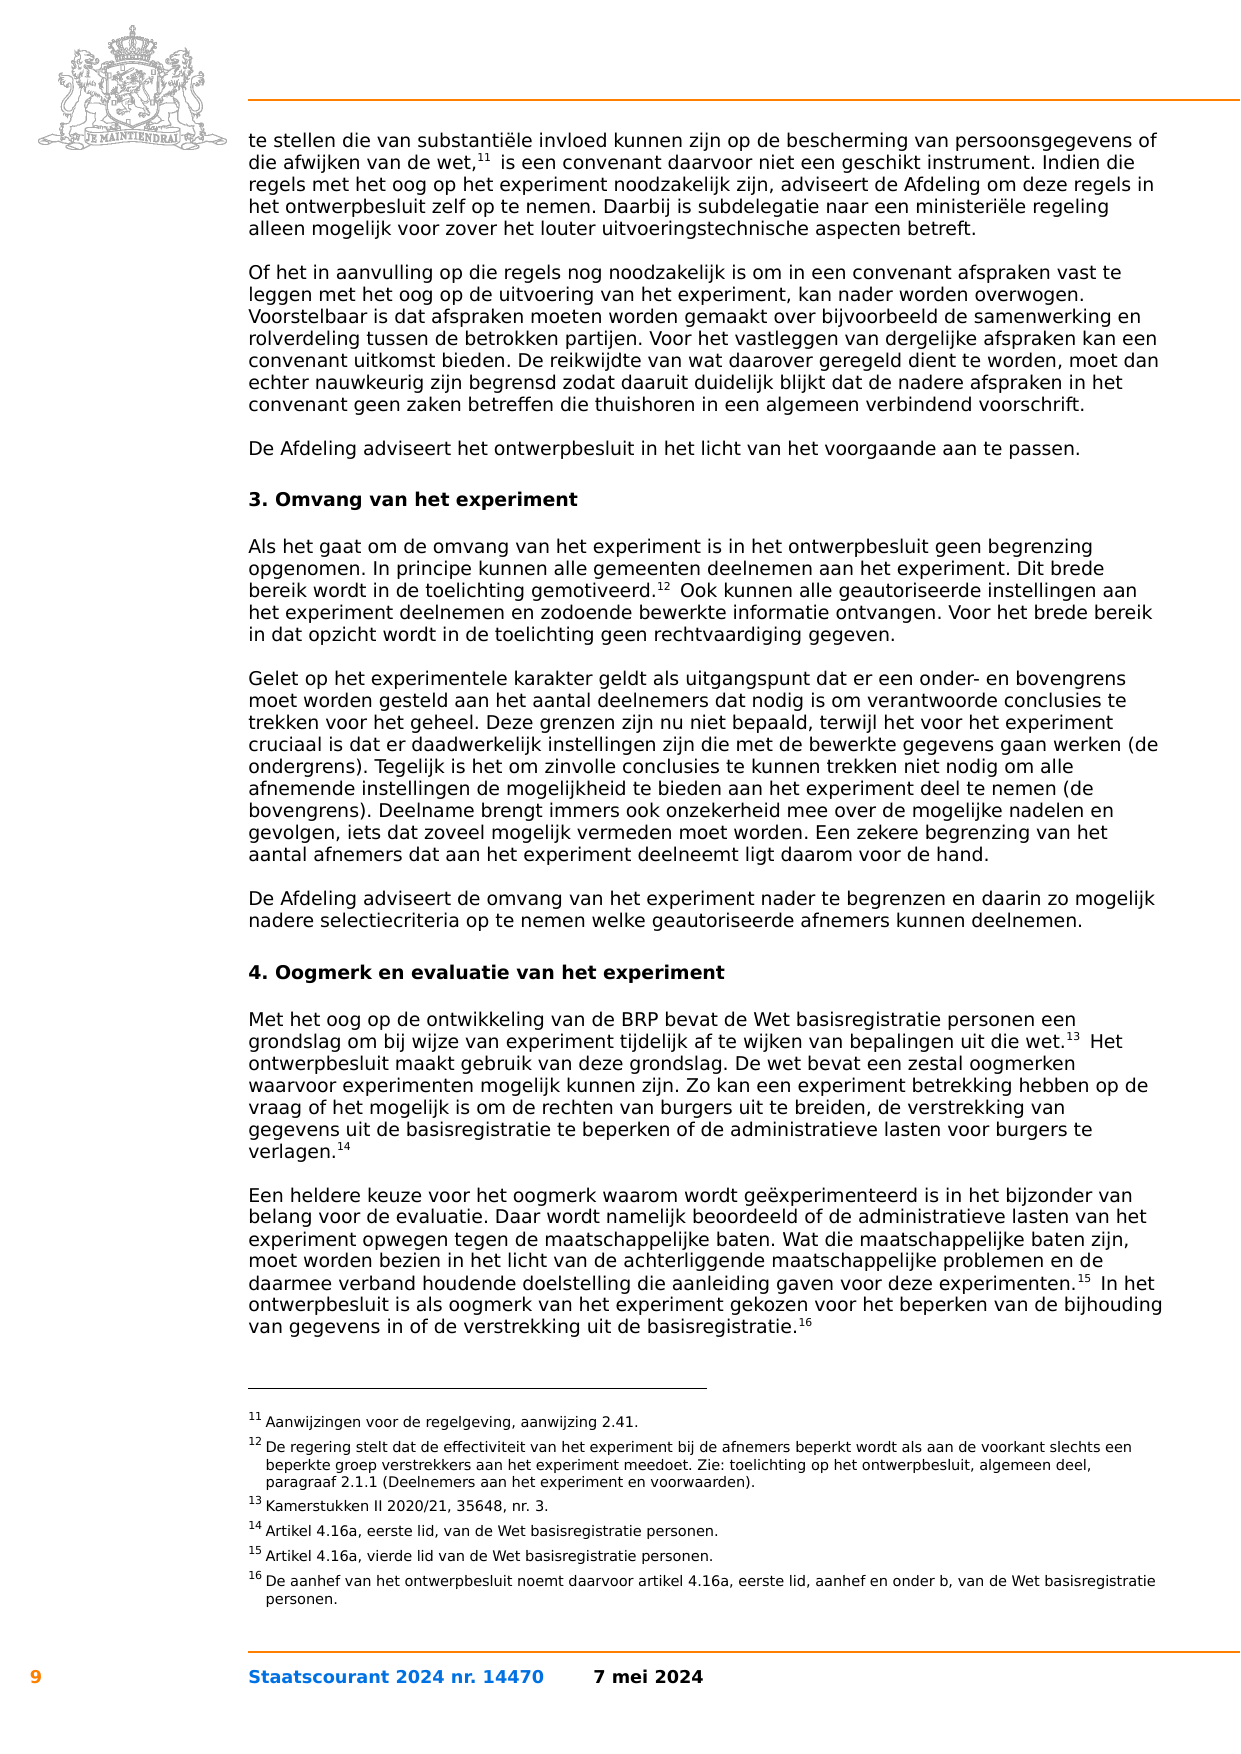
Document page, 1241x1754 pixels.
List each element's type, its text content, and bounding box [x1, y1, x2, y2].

text De Afdeling adviseert de omvang van het experiment nader te begrenzen en daarin zo mogelijk nadere selectiecriteria op te nemen welke geautoriseerde afnemers kunnen deelnemen. [248, 888, 1163, 932]
text te stellen die van substantiële invloed kunnen zijn op de bescherming van persoonsgegevens of die afwijken van de wet, is een convenant daarvoor niet een geschikt instrument. Indien die regels met het oog op het experiment noodzakelijk zijn, adviseert de Afdeling om deze regels in het ontwerpbesluit zelf op te nemen. Daarbij is subdelegatie naar een ministeriële regeling alleen mogelijk voor zover het louter uitvoeringstechnische aspecten betreft. [248, 130, 1163, 240]
subtitle 4. Oogmerk en evaluatie van het experiment [248, 962, 1163, 984]
text Artikel 4.16a, vierde lid van de Wet basisregistratie personen. [248, 1544, 1163, 1566]
picture [38, 25, 227, 150]
text Als het gaat om de omvang van het experiment is in het ontwerpbesluit geen begrenzing opgenomen. In principe kunnen alle gemeenten deelnemen aan het experiment. Dit brede bereik wordt in de toelichting gemotiveerd. Ook kunnen alle geautoriseerde instellingen aan het experiment deelnemen en zodoende bewerkte informatie ontvangen. Voor het brede bereik in dat opzicht wordt in de toelichting geen rechtvaardiging gegeven. [248, 536, 1163, 646]
subtitle 3. Omvang van het experiment [248, 489, 1163, 511]
text Of het in aanvulling op die regels nog noodzakelijk is om in een convenant afspraken vast te leggen met het oog op de uitvoering van het experiment, kan nader worden overwogen. Voorstelbaar is dat afspraken moeten worden gemaakt over bijvoorbeeld de samenwerking en rolverdeling tussen de betrokken partijen. Voor het vastleggen van dergelijke afspraken kan een convenant uitkomst bieden. De reikwijdte van wat daarover geregeld dient te worden, moet dan echter nauwkeurig zijn begrensd zodat daaruit duidelijk blijkt dat de nadere afspraken in het convenant geen zaken betreffen die thuishoren in een algemeen verbindend voorschrift. [248, 262, 1163, 416]
text Gelet op het experimentele karakter geldt als uitgangspunt dat er een onder- en bovengrens moet worden gesteld aan het aantal deelnemers dat nodig is om verantwoorde conclusies te trekken voor het geheel. Deze grenzen zijn nu niet bepaald, terwijl het voor het experiment cruciaal is dat er daadwerkelijk instellingen zijn die met de bewerkte gegevens gaan werken (de ondergrens). Tegelijk is het om zinvolle conclusies te kunnen trekken niet nodig om alle afnemende instellingen de mogelijkheid te bieden aan het experiment deel te nemen (de bovengrens). Deelname brengt immers ook onzekerheid mee over de mogelijke nadelen en gevolgen, iets dat zoveel mogelijk vermeden moet worden. Een zekere begrenzing van het aantal afnemers dat aan het experiment deelneemt ligt daarom voor de hand. [248, 668, 1163, 866]
text Aanwijzingen voor de regelgeving, aanwijzing 2.41. [248, 1410, 1163, 1432]
text Artikel 4.16a, eerste lid, van de Wet basisregistratie personen. [248, 1519, 1163, 1541]
text Met het oog op de ontwikkeling van de BRP bevat de Wet basisregistratie personen een grondslag om bij wijze van experiment tijdelijk af te wijken van bepalingen uit die wet. Het ontwerpbesluit maakt gebruik van deze grondslag. De wet bevat een zestal oogmerken waarvoor experimenten mogelijk kunnen zijn. Zo kan een experiment betrekking hebben op de vraag of het mogelijk is om de rechten van burgers uit te breiden, de verstrekking van gegevens uit de basisregistratie te beperken of de administratieve lasten voor burgers te verlagen. [248, 1009, 1163, 1163]
text De regering stelt dat de effectiviteit van het experiment bij de afnemers beperkt wordt als aan de voorkant slechts een beperkte groep verstrekkers aan het experiment meedoet. Zie: toelichting op het ontwerpbesluit, algemeen deel, paragraaf 2.1.1 (Deelnemers aan het experiment en voorwaarden). [248, 1435, 1163, 1491]
text De aanhef van het ontwerpbesluit noemt daarvoor artikel 4.16a, eerste lid, aanhef en onder b, van de Wet basisregistratie personen. [248, 1569, 1163, 1608]
text Kamerstukken II 2020/21, 35648, nr. 3. [248, 1494, 1163, 1516]
text Een heldere keuze voor het oogmerk waarom wordt geëxperimenteerd is in het bijzonder van belang voor de evaluatie. Daar wordt namelijk beoordeeld of de administratieve lasten van het experiment opwegen tegen de maatschappelijke baten. Wat die maatschappelijke baten zijn, moet worden bezien in het licht van de achterliggende maatschappelijke problemen en de daarmee verband houdende doelstelling die aanleiding gaven voor deze experimenten. In het ontwerpbesluit is als oogmerk van het experiment gekozen voor het beperken van de bijhouding van gegevens in of de verstrekking uit de basisregistratie. [248, 1184, 1163, 1338]
text De Afdeling adviseert het ontwerpbesluit in het licht van het voorgaande aan te passen. [248, 437, 1163, 459]
